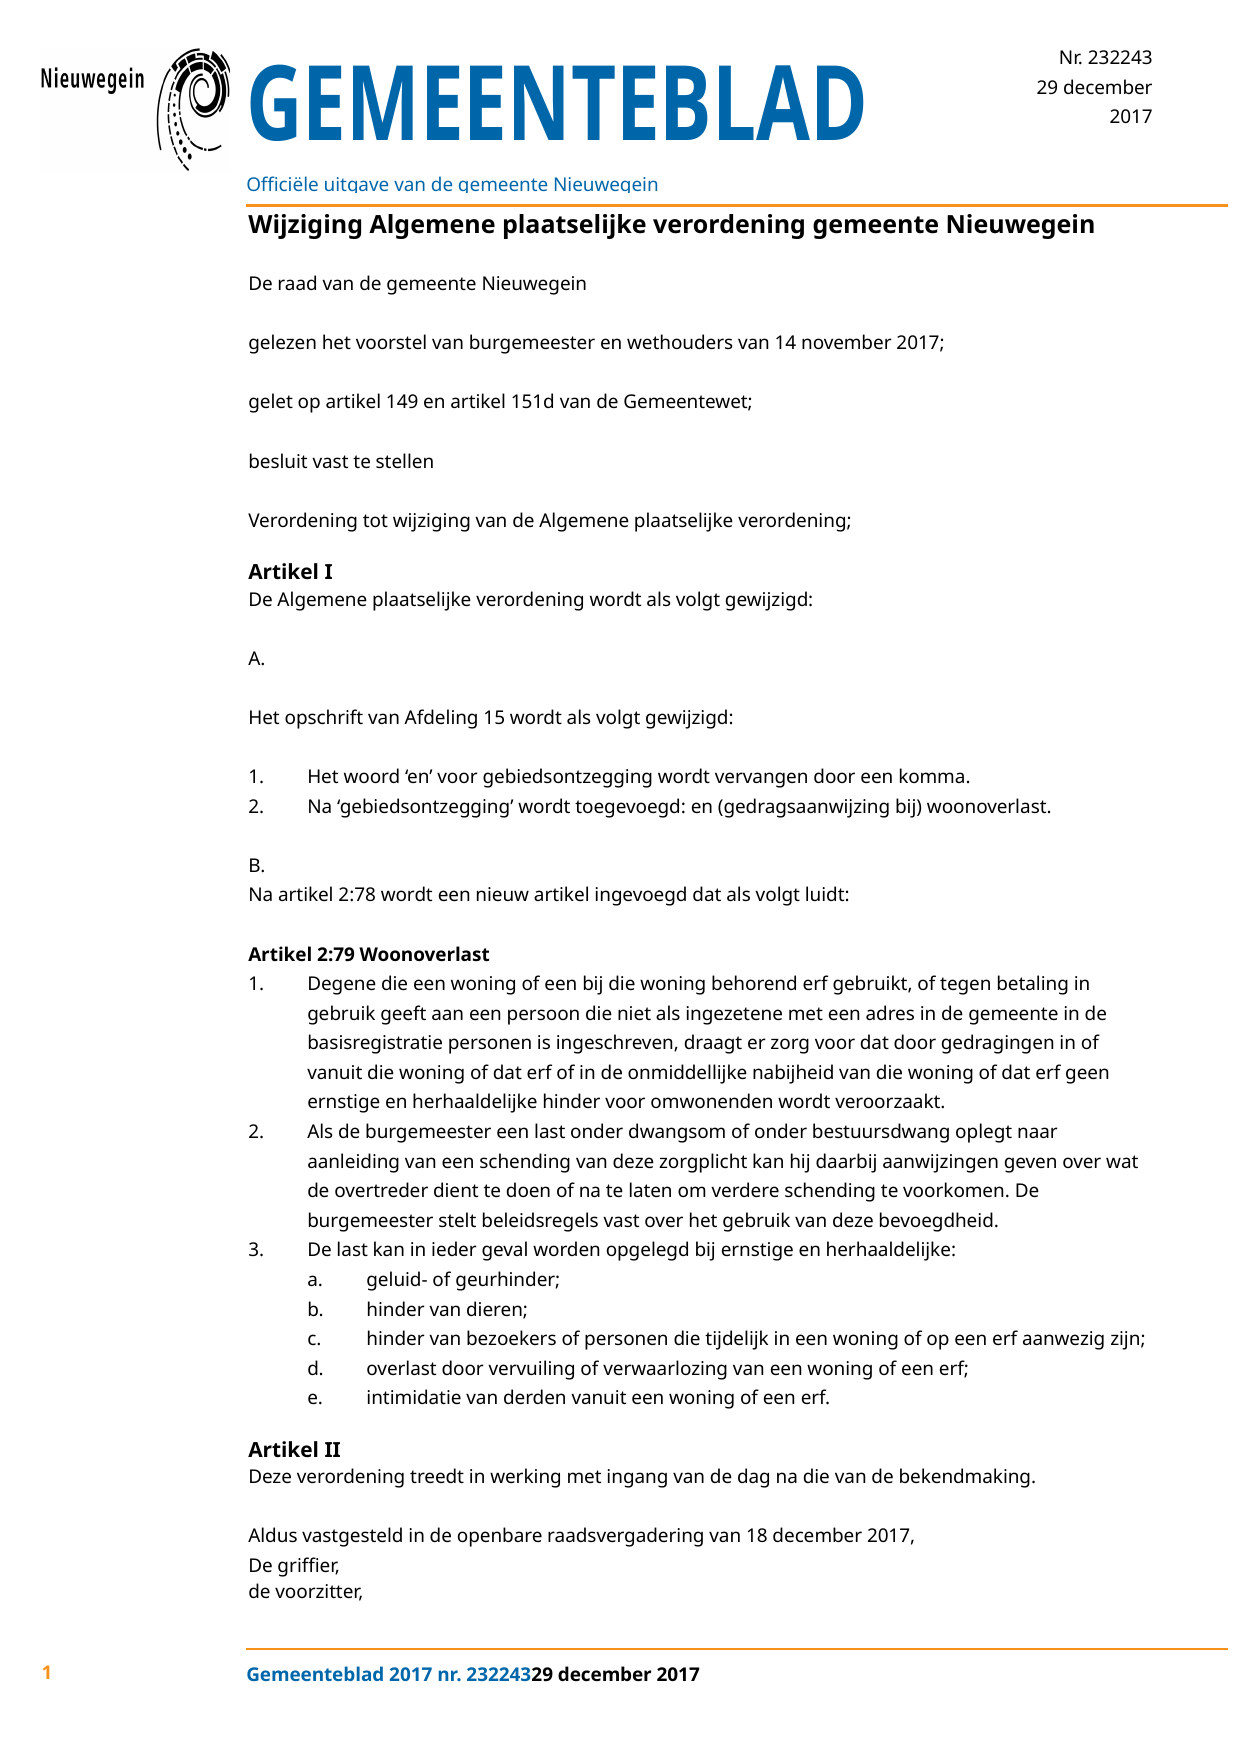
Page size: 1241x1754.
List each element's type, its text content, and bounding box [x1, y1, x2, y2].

text Wijziging Algemene plaatselijke verordening gemeente Nieuwegein [248, 207, 1152, 241]
text gelet op artikel 149 en artikel 151d van de Gemeentewet; [248, 389, 1152, 414]
list Het woord ‘en’ voor gebiedsontzegging wordt vervangen door een komma. [248, 763, 1152, 789]
list hinder van bezoekers of personen die tijdelijk in een woning of op een erf aanwezig zijn; [307, 1325, 1152, 1351]
text Artikel 2:79 Woonoverlast [248, 941, 1152, 967]
picture [41, 47, 231, 172]
text B. [248, 852, 1152, 878]
text Na artikel 2:78 wordt een nieuw artikel ingevoegd dat als volgt luidt: [248, 882, 1152, 907]
list Als de burgemeester een last onder dwangsom of onder bestuursdwang oplegt naar aanleiding van een schending van deze zorgplicht kan hij daarbij aanwijzingen geven over wat de overtreder dient te doen of na te laten om verdere schending te voorkomen. De burgemeester stelt beleidsregels vast over het gebruik van deze bevoegdheid. [248, 1118, 1152, 1233]
text Artikel I [248, 557, 1152, 586]
text De raad van de gemeente Nieuwegein [248, 270, 1152, 296]
text de voorzitter, [248, 1578, 1152, 1604]
text Verordening tot wijziging van de Algemene plaatselijke verordening; [248, 507, 1152, 533]
text besluit vast te stellen [248, 448, 1152, 473]
list hinder van dieren; [307, 1296, 1152, 1322]
text A. [248, 645, 1152, 671]
text Het opschrift van Afdeling 15 wordt als volgt gewijzigd: [248, 704, 1152, 730]
text De griffier, [248, 1552, 1152, 1578]
text gelezen het voorstel van burgemeester en wethouders van 14 november 2017; [248, 329, 1152, 355]
list geluid- of geurhinder; [307, 1266, 1152, 1292]
list Degene die een woning of een bij die woning behorend erf gebruikt, of tegen betaling in gebruik geeft aan een persoon die niet als ingezetene met een adres in de gemeente in de basisregistratie personen is ingeschreven, draagt er zorg voor dat door gedragingen in of vanuit die woning of dat erf of in de onmiddellijke nabijheid van die woning of dat erf geen ernstige en herhaaldelijke hinder voor omwonenden wordt veroorzaakt. [248, 970, 1152, 1114]
text Aldus vastgesteld in de openbare raadsvergadering van 18 december 2017, [248, 1523, 1152, 1548]
text Artikel II [248, 1435, 1152, 1463]
list intimidatie van derden vanuit een woning of een erf. [307, 1384, 1152, 1410]
list overlast door vervuiling of verwaarlozing van een woning of een erf; [307, 1355, 1152, 1381]
list De last kan in ieder geval worden opgelegd bij ernstige en herhaaldelijke: [248, 1237, 1152, 1262]
text De Algemene plaatselijke verordening wordt als volgt gewijzigd: [248, 586, 1152, 612]
text Deze verordening treedt in werking met ingang van de dag na die van de bekendmaking. [248, 1463, 1152, 1489]
list Na ‘gebiedsontzegging’ wordt toegevoegd: en (gedragsaanwijzing bij) woonoverlast. [248, 793, 1152, 819]
